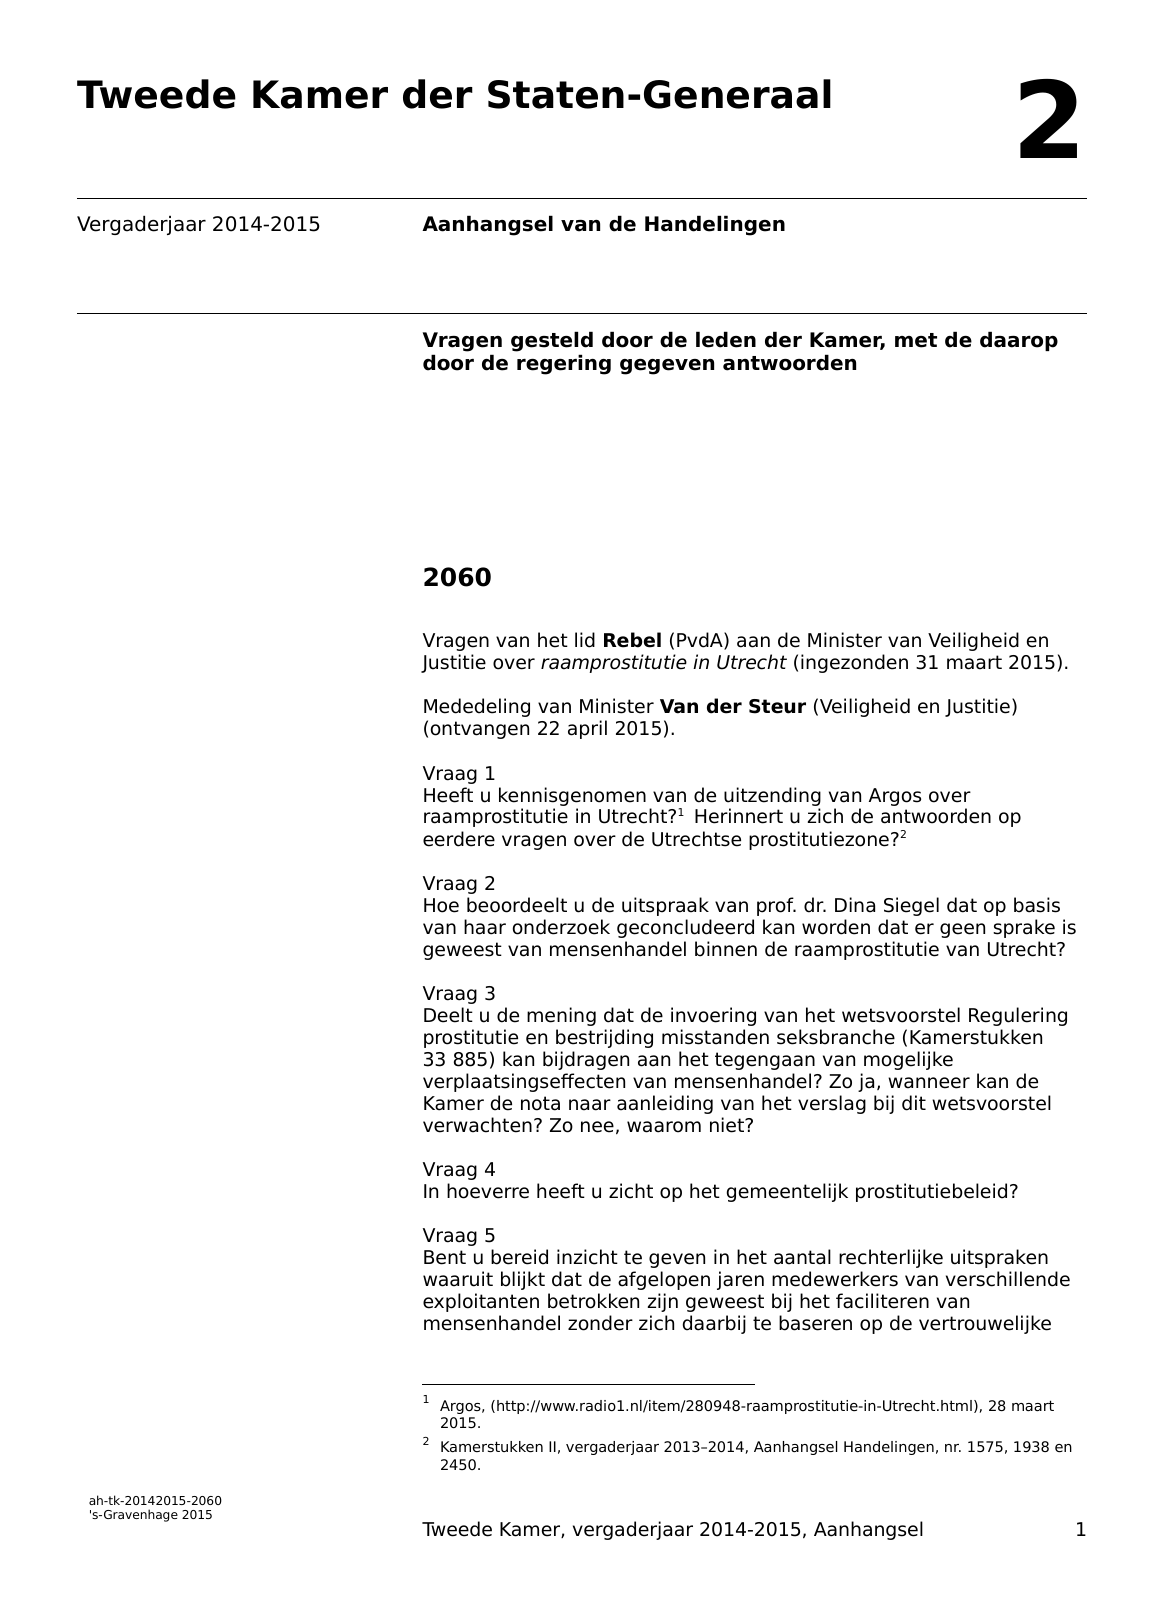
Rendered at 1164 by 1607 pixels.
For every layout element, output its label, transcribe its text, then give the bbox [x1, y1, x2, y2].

text Vraag 5 [422, 1225, 1087, 1247]
text Vraag 2 [422, 873, 1087, 894]
text Heeft u kennisgenomen van de uitzending van Argos over raamprostitutie in Utrecht? Herinnert u zich de antwoorden op eerdere vragen over de Utrechtse prostitutiezone? [422, 784, 1087, 850]
text ah-tk-20142015-2060 [88, 1494, 323, 1508]
text Vraag 3 [422, 983, 1087, 1005]
text Vragen van het lid Rebel (PvdA) aan de Minister van Veiligheid en Justitie over raamprostitutie in Utrecht (ingezonden 31 maart 2015). [422, 630, 1087, 674]
text Kamerstukken II, vergaderjaar 2013–2014, Aanhangsel Handelingen, nr. 1575, 1938 en 2450. [422, 1435, 1087, 1474]
text Vraag 1 [422, 762, 1087, 784]
text 2060 [422, 563, 1087, 592]
table_cell Vragen gesteld door de leden der Kamer, met de daarop door de regering gegeven antwoorden [422, 314, 1087, 375]
text Bent u bereid inzicht te geven in het aantal rechterlijke uitspraken waaruit blijkt dat de afgelopen jaren medewerkers van verschillende exploitanten betrokken zijn geweest bij het faciliteren van mensenhandel zonder zich daarbij te baseren op de vertrouwelijke [422, 1247, 1087, 1335]
table_cell Vergaderjaar 2014-2015 [77, 199, 422, 313]
text Argos, (http://www.radio1.nl/item/280948-raamprostitutie-in-Utrecht.html), 28 maart 2015. [422, 1393, 1087, 1432]
text Vraag 4 [422, 1159, 1087, 1181]
table_cell [77, 314, 422, 375]
text Mededeling van Minister Van der Steur (Veiligheid en Justitie) (ontvangen 22 april 2015). [422, 696, 1087, 740]
text 's-Gravenhage 2015 [88, 1508, 323, 1522]
text Deelt u de mening dat de invoering van het wetsvoorstel Regulering prostitutie en bestrijding misstanden seksbranche (Kamerstukken 33 885) kan bijdragen aan het tegengaan van mogelijke verplaatsingseffecten van mensenhandel? Zo ja, wanneer kan de Kamer de nota naar aanleiding van het verslag bij dit wetsvoorstel verwachten? Zo nee, waarom niet? [422, 1005, 1087, 1137]
text Hoe beoordeelt u de uitspraak van prof. dr. Dina Siegel dat op basis van haar onderzoek geconcludeerd kan worden dat er geen sprake is geweest van mensenhandel binnen de raamprostitutie van Utrecht? [422, 894, 1087, 961]
table_header Tweede Kamer der Staten-Generaal [77, 59, 886, 198]
table_header 2 [886, 59, 1087, 198]
text In hoeverre heeft u zicht op het gemeentelijk prostitutiebeleid? [422, 1181, 1087, 1203]
table_cell Aanhangsel van de Handelingen [422, 199, 1087, 313]
